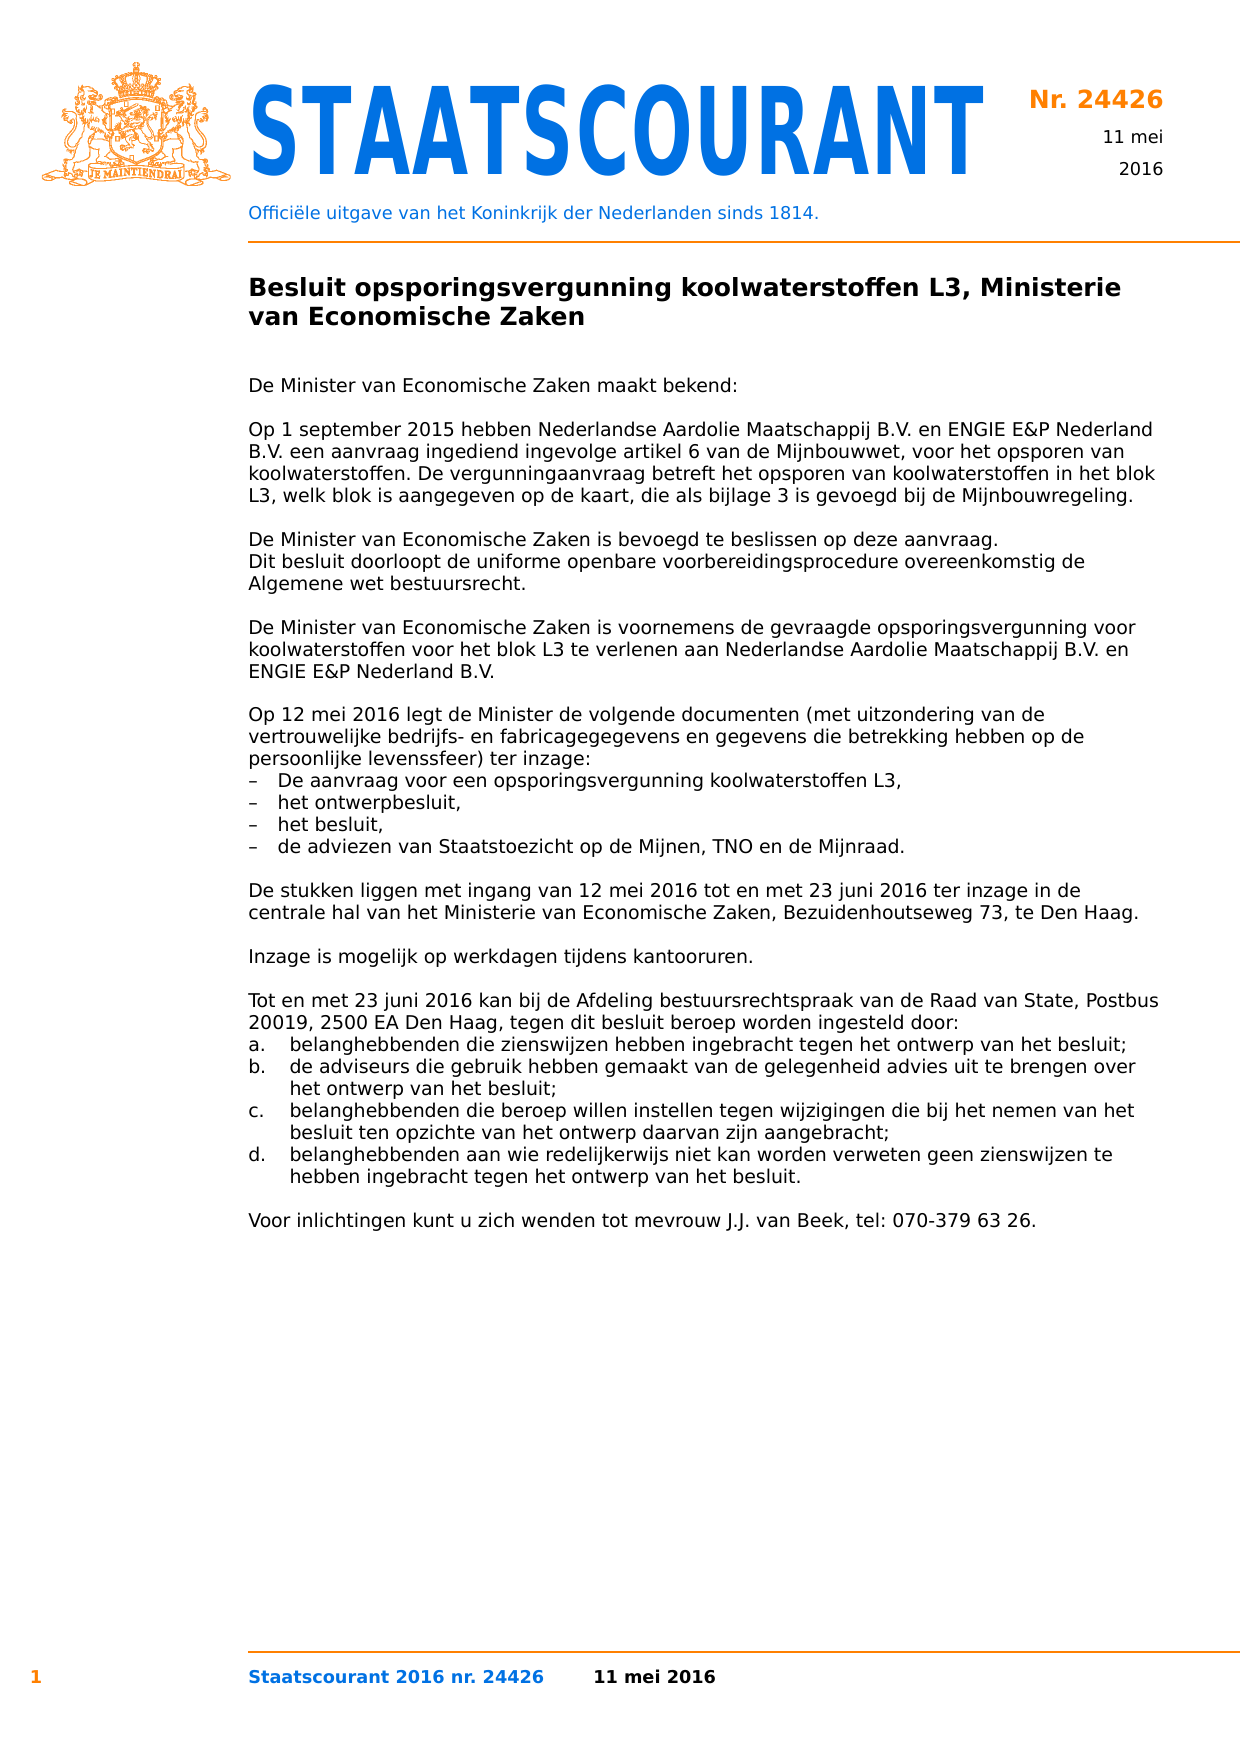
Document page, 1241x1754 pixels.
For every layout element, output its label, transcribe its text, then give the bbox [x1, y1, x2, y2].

table_cell Officiële uitgave van het Koninkrijk der Nederlanden sinds 1814. [248, 203, 1240, 241]
text De Minister van Economische Zaken maakt bekend: [248, 375, 1163, 397]
table_header STAATSCOURANT [248, 62, 998, 203]
text Op 12 mei 2016 legt de Minister de volgende documenten (met uitzondering van de vertrouwelijke bedrijfs- en fabricagegegevens en gegevens die betrekking hebben op de persoonlijke levenssfeer) ter inzage: [248, 704, 1163, 770]
text Dit besluit doorloopt de uniforme openbare voorbereidingsprocedure overeenkomstig de Algemene wet bestuursrecht. [248, 551, 1163, 595]
text – De aanvraag voor een opsporingsvergunning koolwaterstoffen L3, [248, 770, 1163, 792]
table_cell 11 mei [998, 121, 1240, 153]
text – het besluit, [248, 814, 1163, 836]
text Inzage is mogelijk op werkdagen tijdens kantooruren. [248, 946, 1163, 968]
text – het ontwerpbesluit, [248, 792, 1163, 814]
text b. de adviseurs die gebruik hebben gemaakt van de gelegenheid advies uit te brengen over het ontwerp van het besluit; [248, 1056, 1163, 1100]
text De Minister van Economische Zaken is voornemens de gevraagde opsporingsvergunning voor koolwaterstoffen voor het blok L3 te verlenen aan Nederlandse Aardolie Maatschappij B.V. en ENGIE E&P Nederland B.V. [248, 617, 1163, 682]
text Tot en met 23 juni 2016 kan bij de Afdeling bestuursrechtspraak van de Raad van State, Postbus 20019, 2500 EA Den Haag, tegen dit besluit beroep worden ingesteld door: [248, 990, 1163, 1034]
table_header Nr. 24426 [998, 62, 1240, 121]
table_header [25, 62, 248, 241]
text De Minister van Economische Zaken is bevoegd te beslissen op deze aanvraag. [248, 529, 1163, 551]
picture [41, 62, 231, 186]
text – de adviezen van Staatstoezicht op de Mijnen, TNO en de Mijnraad. [248, 836, 1163, 858]
table_cell 2016 [998, 153, 1240, 203]
text d. belanghebbenden aan wie redelijkerwijs niet kan worden verweten geen zienswijzen te hebben ingebracht tegen het ontwerp van het besluit. [248, 1144, 1163, 1188]
text Voor inlichtingen kunt u zich wenden tot mevrouw J.J. van Beek, tel: 070-379 63 26. [248, 1209, 1163, 1231]
text c. belanghebbenden die beroep willen instellen tegen wijzigingen die bij het nemen van het besluit ten opzichte van het ontwerp daarvan zijn aangebracht; [248, 1100, 1163, 1144]
text a. belanghebbenden die zienswijzen hebben ingebracht tegen het ontwerp van het besluit; [248, 1034, 1163, 1056]
text Op 1 september 2015 hebben Nederlandse Aardolie Maatschappij B.V. en ENGIE E&P Nederland B.V. een aanvraag ingediend ingevolge artikel 6 van de Mijnbouwwet, voor het opsporen van koolwaterstoffen. De vergunningaanvraag betreft het opsporen van koolwaterstoffen in het blok L3, welk blok is aangegeven op de kaart, die als bijlage 3 is gevoegd bij de Mijnbouwregeling. [248, 419, 1163, 507]
text De stukken liggen met ingang van 12 mei 2016 tot en met 23 juni 2016 ter inzage in de centrale hal van het Ministerie van Economische Zaken, Bezuidenhoutseweg 73, te Den Haag. [248, 880, 1163, 924]
subtitle Besluit opsporingsvergunning koolwaterstoffen L3, Ministerie van Economische Zaken [248, 273, 1163, 331]
